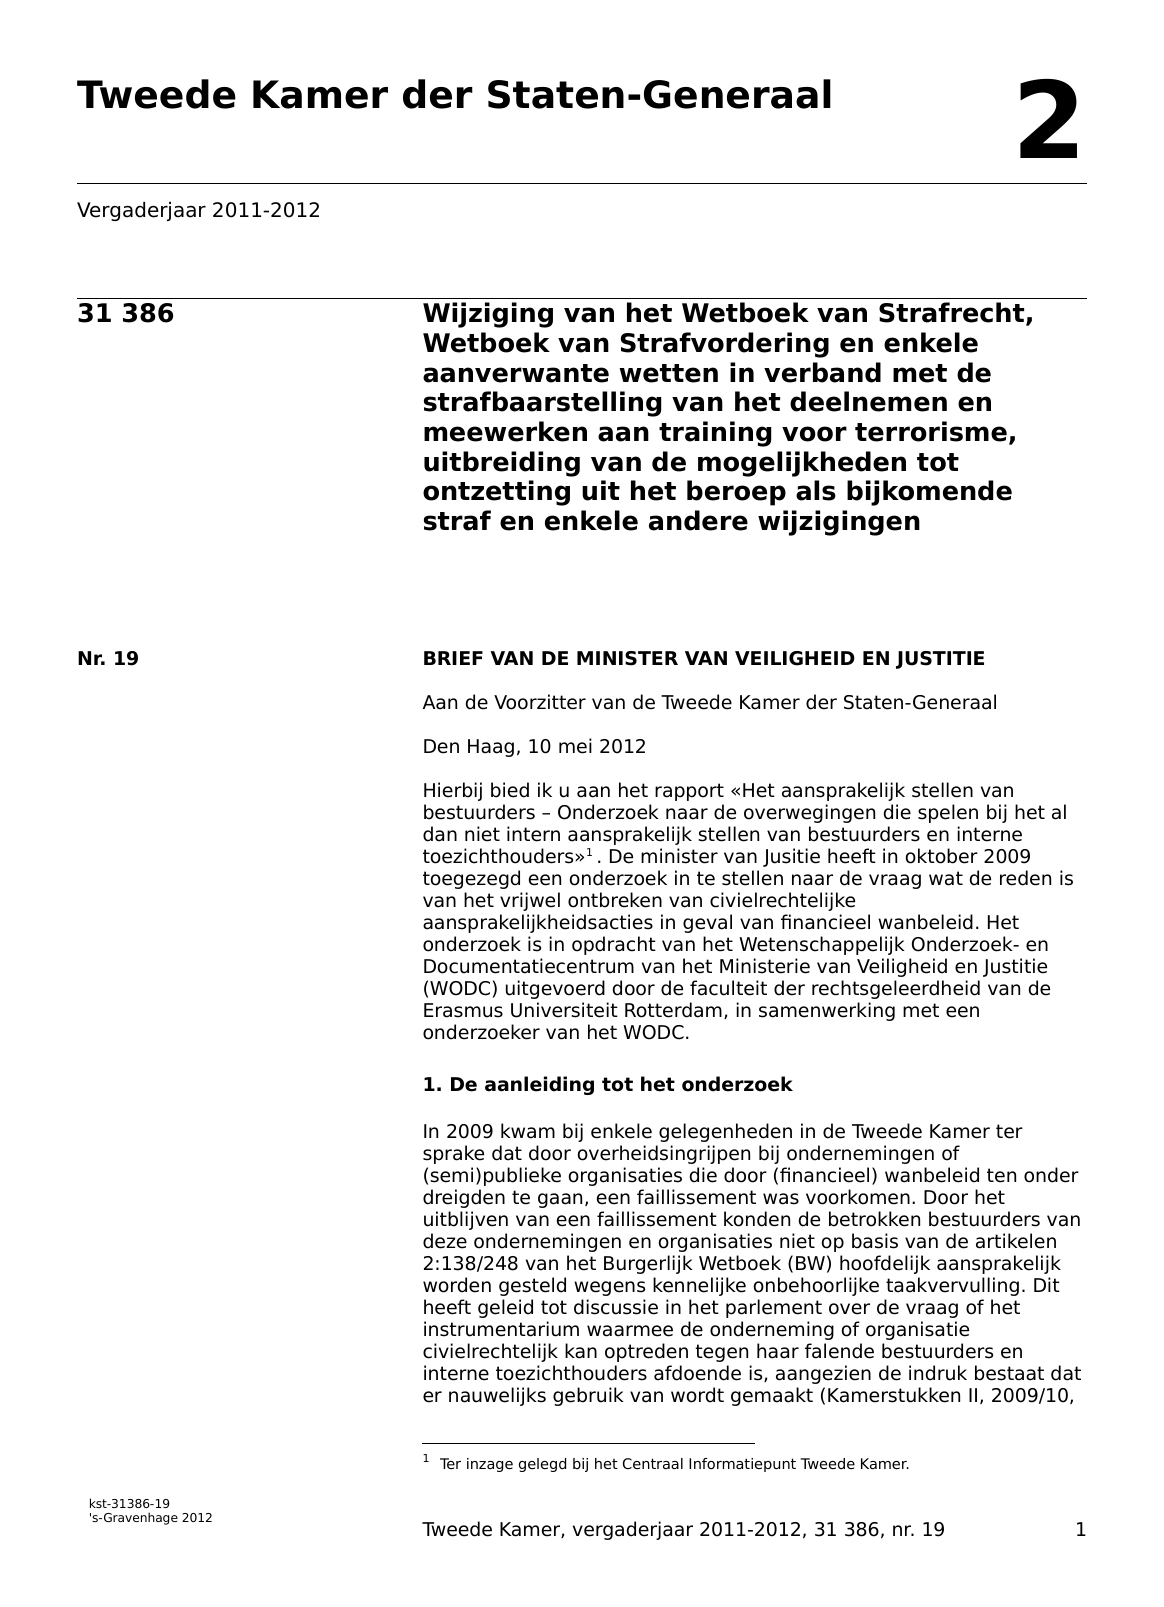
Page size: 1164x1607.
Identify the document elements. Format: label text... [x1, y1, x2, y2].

text 's-Gravenhage 2012 [88, 1511, 323, 1525]
subtitle 31 386 Wijziging van het Wetboek van Strafrecht, Wetboek van Strafvordering en enkele aanverwante wetten in verband met de strafbaarstelling van het deelnemen en meewerken aan training voor terrorisme, uitbreiding van de mogelijkheden tot ontzetting uit het beroep als bijkomende straf en enkele andere wijzigingen [77, 299, 1087, 536]
subtitle 1. De aanleiding tot het onderzoek [422, 1074, 1087, 1096]
text Den Haag, 10 mei 2012 [422, 736, 1087, 758]
text kst-31386-19 [88, 1497, 323, 1511]
text Aan de Voorzitter van de Tweede Kamer der Staten-Generaal [422, 692, 1087, 714]
subtitle Nr. 19 BRIEF VAN DE MINISTER VAN VEILIGHEID EN JUSTITIE [77, 647, 1087, 669]
text Ter inzage gelegd bij het Centraal Informatiepunt Tweede Kamer. [422, 1452, 1087, 1474]
table_header Tweede Kamer der Staten-Generaal [77, 59, 886, 183]
table_header 2 [886, 59, 1087, 183]
text Hierbij bied ik u aan het rapport «Het aansprakelijk stellen van bestuurders – Onderzoek naar de overwegingen die spelen bij het al dan niet intern aansprakelijk stellen van bestuurders en interne toezichthouders». De minister van Jusitie heeft in oktober 2009 toegezegd een onderzoek in te stellen naar de vraag wat de reden is van het vrijwel ontbreken van civielrechtelijke aansprakelijkheidsacties in geval van financieel wanbeleid. Het onderzoek is in opdracht van het Wetenschappelijk Onderzoek- en Documentatiecentrum van het Ministerie van Veiligheid en Justitie (WODC) uitgevoerd door de faculteit der rechtsgeleerdheid van de Erasmus Universiteit Rotterdam, in samenwerking met een onderzoeker van het WODC. [422, 780, 1087, 1044]
table_cell Vergaderjaar 2011-2012 [77, 184, 1087, 298]
text In 2009 kwam bij enkele gelegenheden in de Tweede Kamer ter sprake dat door overheidsingrijpen bij ondernemingen of (semi)publieke organisaties die door (financieel) wanbeleid ten onder dreigden te gaan, een faillissement was voorkomen. Door het uitblijven van een faillissement konden de betrokken bestuurders van deze ondernemingen en organisaties niet op basis van de artikelen 2:138/248 van het Burgerlijk Wetboek (BW) hoofdelijk aansprakelijk worden gesteld wegens kennelijke onbehoorlijke taakvervulling. Dit heeft geleid tot discussie in het parlement over de vraag of het instrumentarium waarmee de onderneming of organisatie civielrechtelijk kan optreden tegen haar falende bestuurders en interne toezichthouders afdoende is, aangezien de indruk bestaat dat er nauwelijks gebruik van wordt gemaakt (Kamerstukken II, 2009/10, [422, 1121, 1087, 1406]
